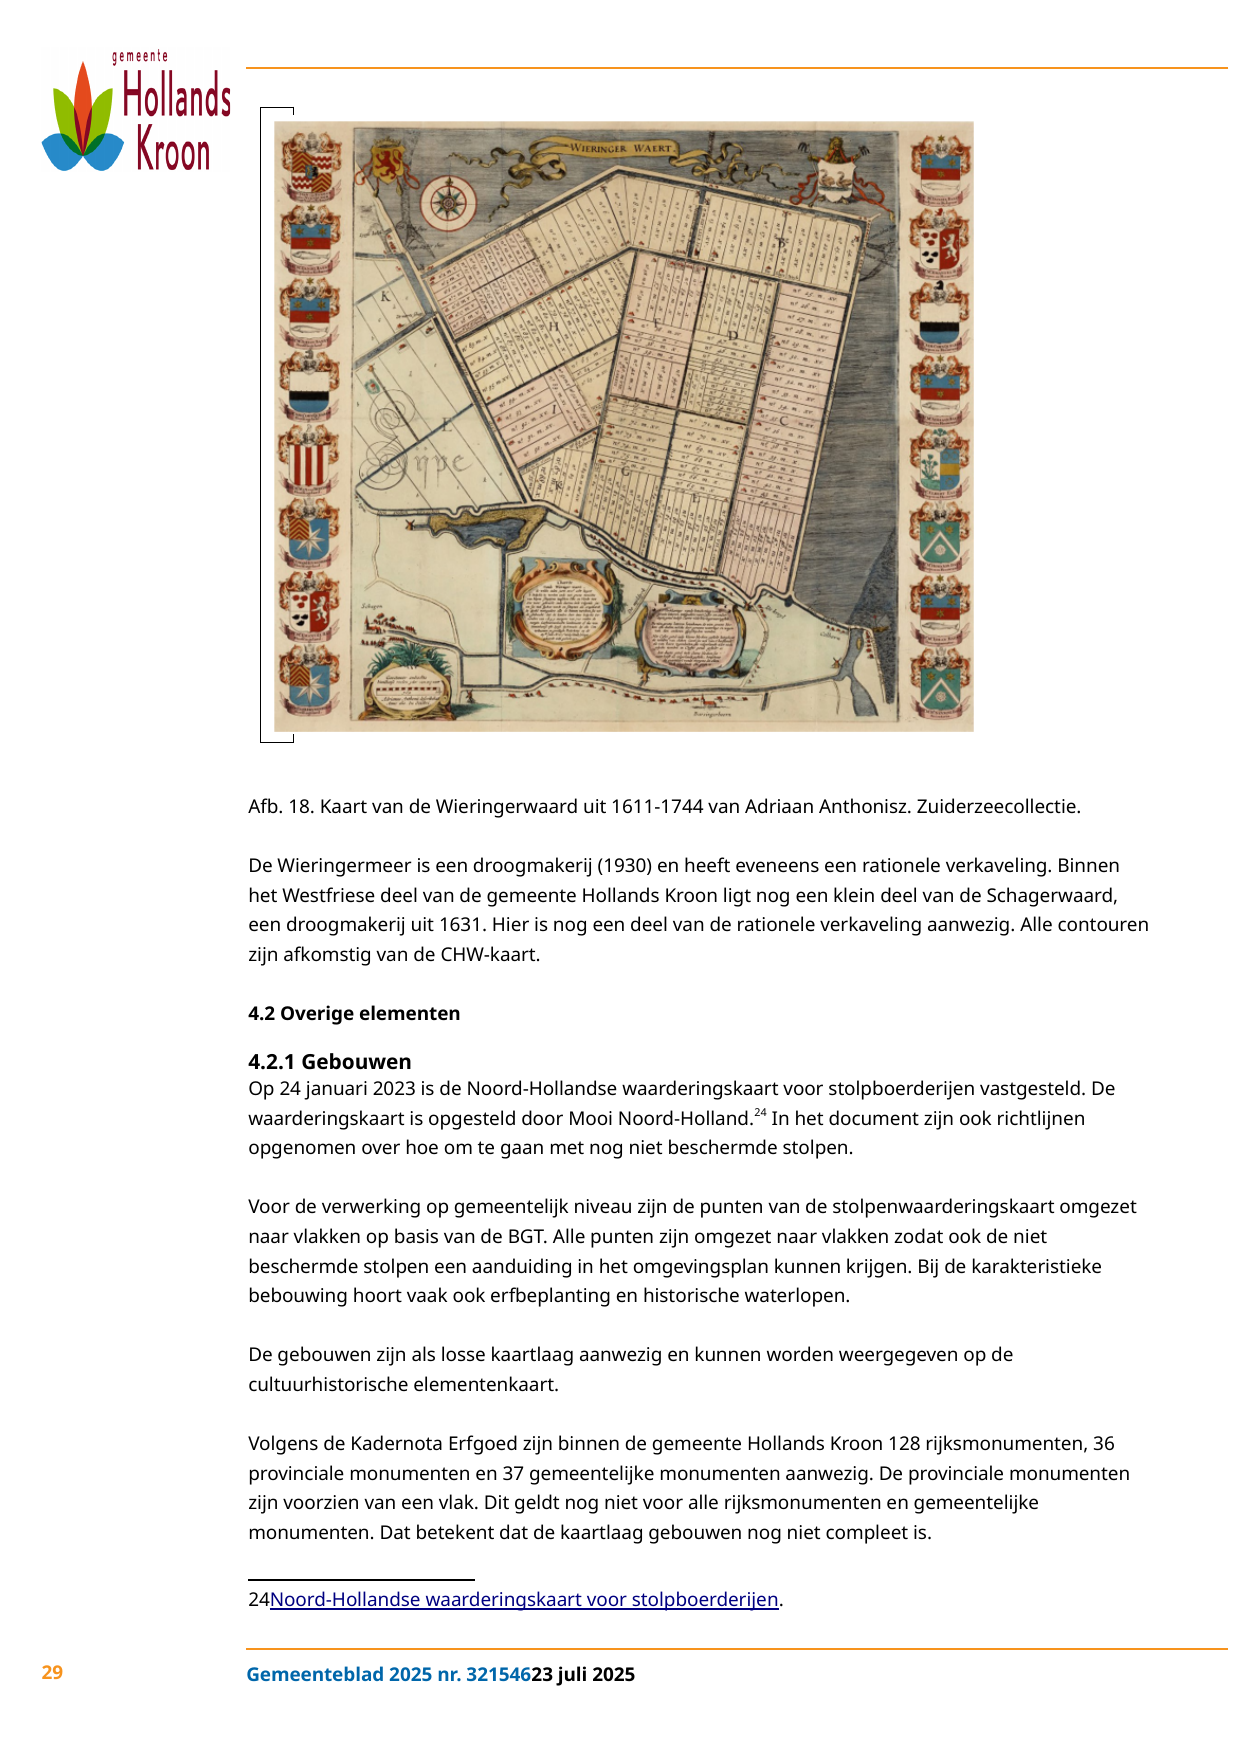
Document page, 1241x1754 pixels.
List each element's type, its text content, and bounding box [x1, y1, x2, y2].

text 4.2.1 Gebouwen [248, 1047, 1152, 1075]
text Afb. 18. Kaart van de Wieringerwaard uit 1611-1744 van Adriaan Anthonisz. Zuiderzeecollectie. [248, 793, 1152, 819]
picture [41, 47, 231, 172]
text Noord-Hollandse waarderingskaart voor stolpboerderijen. [248, 1586, 1152, 1612]
picture [268, 115, 978, 734]
text De gebouwen zijn als losse kaartlaag aanwezig en kunnen worden weergegeven op de cultuurhistorische elementenkaart. [248, 1342, 1152, 1397]
text Volgens de Kadernota Erfgoed zijn binnen de gemeente Hollands Kroon 128 rijksmonumenten, 36 provinciale monumenten en 37 gemeentelijke monumenten aanwezig. De provinciale monumenten zijn voorzien van een vlak. Dit geldt nog niet voor alle rijksmonumenten en gemeentelijke monumenten. Dat betekent dat de kaartlaag gebouwen nog niet compleet is. [248, 1430, 1152, 1545]
text De Wieringermeer is een droogmakerij (1930) en heeft eveneens een rationele verkaveling. Binnen het Westfriese deel van de gemeente Hollands Kroon ligt nog een klein deel van de Schagerwaard, een droogmakerij uit 1631. Hier is nog een deel van de rationele verkaveling aanwezig. Alle contouren zijn afkomstig van de CHW-kaart. [248, 852, 1152, 967]
text Voor de verwerking op gemeentelijk niveau zijn de punten van de stolpenwaarderingskaart omgezet naar vlakken op basis van de BGT. Alle punten zijn omgezet naar vlakken zodat ook de niet beschermde stolpen een aanduiding in het omgevingsplan kunnen krijgen. Bij de karakteristieke bebouwing hoort vaak ook erfbeplanting en historische waterlopen. [248, 1194, 1152, 1308]
text Op 24 januari 2023 is de Noord-Hollandse waarderingskaart voor stolpboerderijen vastgesteld. De waarderingskaart is opgesteld door Mooi Noord-Holland. In het document zijn ook richtlijnen opgenomen over hoe om te gaan met nog niet beschermde stolpen. [248, 1075, 1152, 1160]
text 4.2 Overige elementen [248, 1000, 1152, 1026]
